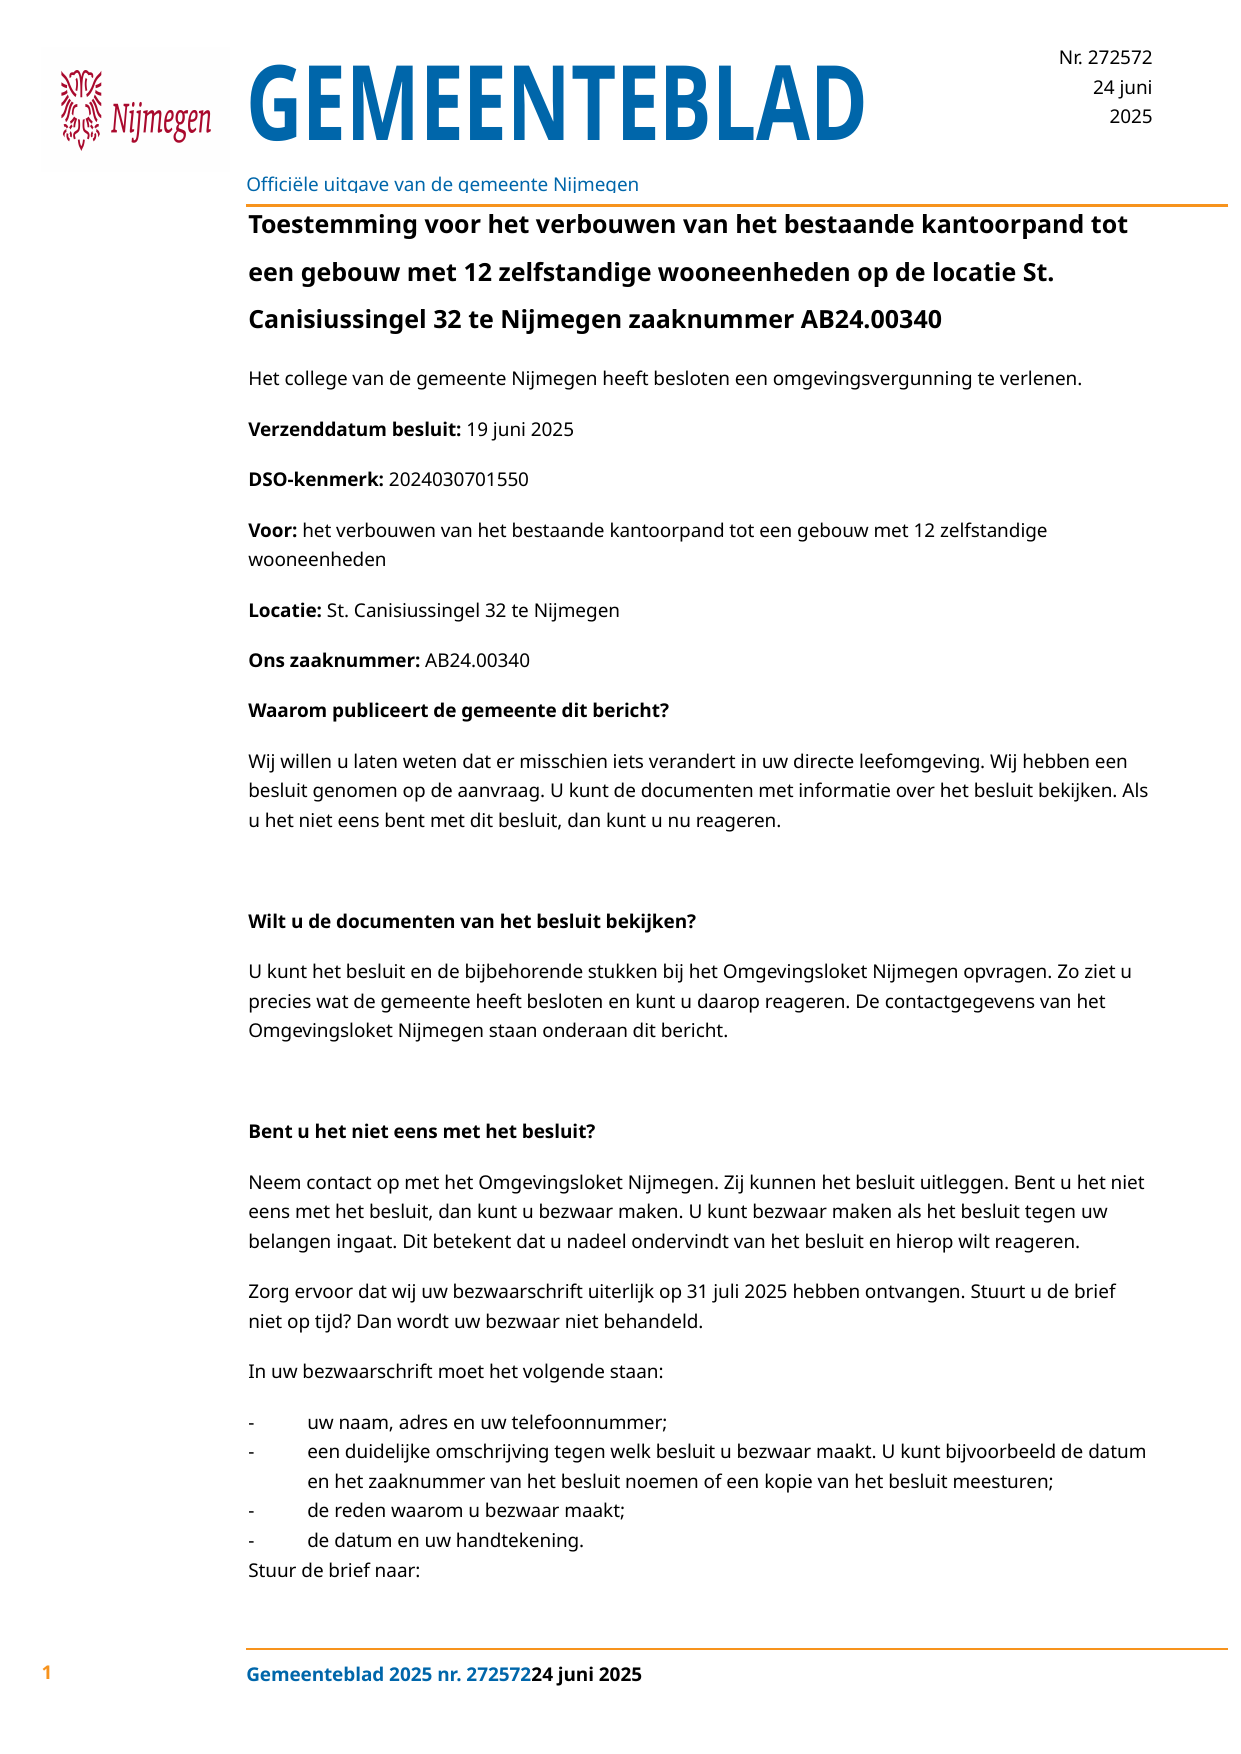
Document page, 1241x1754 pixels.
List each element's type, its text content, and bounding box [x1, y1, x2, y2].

text In uw bezwaarschrift moet het volgende staan: [248, 1358, 1152, 1384]
text Verzenddatum besluit: 19 juni 2025 [248, 416, 1152, 442]
text Wilt u de documenten van het besluit bekijken? [248, 908, 1152, 934]
text Toestemming voor het verbouwen van het bestaande kantoorpand tot een gebouw met 12 zelfstandige wooneenheden op de locatie St. Canisiussingel 32 te Nijmegen zaaknummer AB24.00340 [248, 207, 1152, 336]
text Zorg ervoor dat wij uw bezwaarschrift uiterlijk op 31 juli 2025 hebben ontvangen. Stuurt u de brief niet op tijd? Dan wordt uw bezwaar niet behandeld. [248, 1278, 1152, 1334]
text Stuur de brief naar: [248, 1557, 1152, 1582]
list een duidelijke omschrijving tegen welk besluit u bezwaar maakt. U kunt bijvoorbeeld de datum en het zaaknummer van het besluit noemen of een kopie van het besluit meesturen; [248, 1438, 1152, 1494]
list de reden waarom u bezwaar maakt; [248, 1498, 1152, 1523]
text Bent u het niet eens met het besluit? [248, 1118, 1152, 1144]
text Waarom publiceert de gemeente dit bericht? [248, 698, 1152, 723]
text Locatie: St. Canisiussingel 32 te Nijmegen [248, 597, 1152, 622]
text Het college van de gemeente Nijmegen heeft besloten een omgevingsvergunning te verlenen. [248, 366, 1152, 391]
text U kunt het besluit en de bijbehorende stukken bij het Omgevingsloket Nijmegen opvragen. Zo ziet u precies wat de gemeente heeft besloten en kunt u daarop reageren. De contactgegevens van het Omgevingsloket Nijmegen staan onderaan dit bericht. [248, 958, 1152, 1043]
text Ons zaaknummer: AB24.00340 [248, 647, 1152, 673]
list de datum en uw handtekening. [248, 1527, 1152, 1553]
text Voor: het verbouwen van het bestaande kantoorpand tot een gebouw met 12 zelfstandige wooneenheden [248, 517, 1152, 572]
text Neem contact op met het Omgevingsloket Nijmegen. Zij kunnen het besluit uitleggen. Bent u het niet eens met het besluit, dan kunt u bezwaar maken. U kunt bezwaar maken als het besluit tegen uw belangen ingaat. Dit betekent dat u nadeel ondervindt van het besluit en hierop wilt reageren. [248, 1169, 1152, 1254]
text Wij willen u laten weten dat er misschien iets verandert in uw directe leefomgeving. Wij hebben een besluit genomen op de aanvraag. U kunt de documenten met informatie over het besluit bekijken. Als u het niet eens bent met dit besluit, dan kunt u nu reageren. [248, 748, 1152, 833]
text DSO-kenmerk: 2024030701550 [248, 466, 1152, 492]
list uw naam, adres en uw telefoonnummer; [248, 1409, 1152, 1434]
picture [41, 47, 231, 172]
